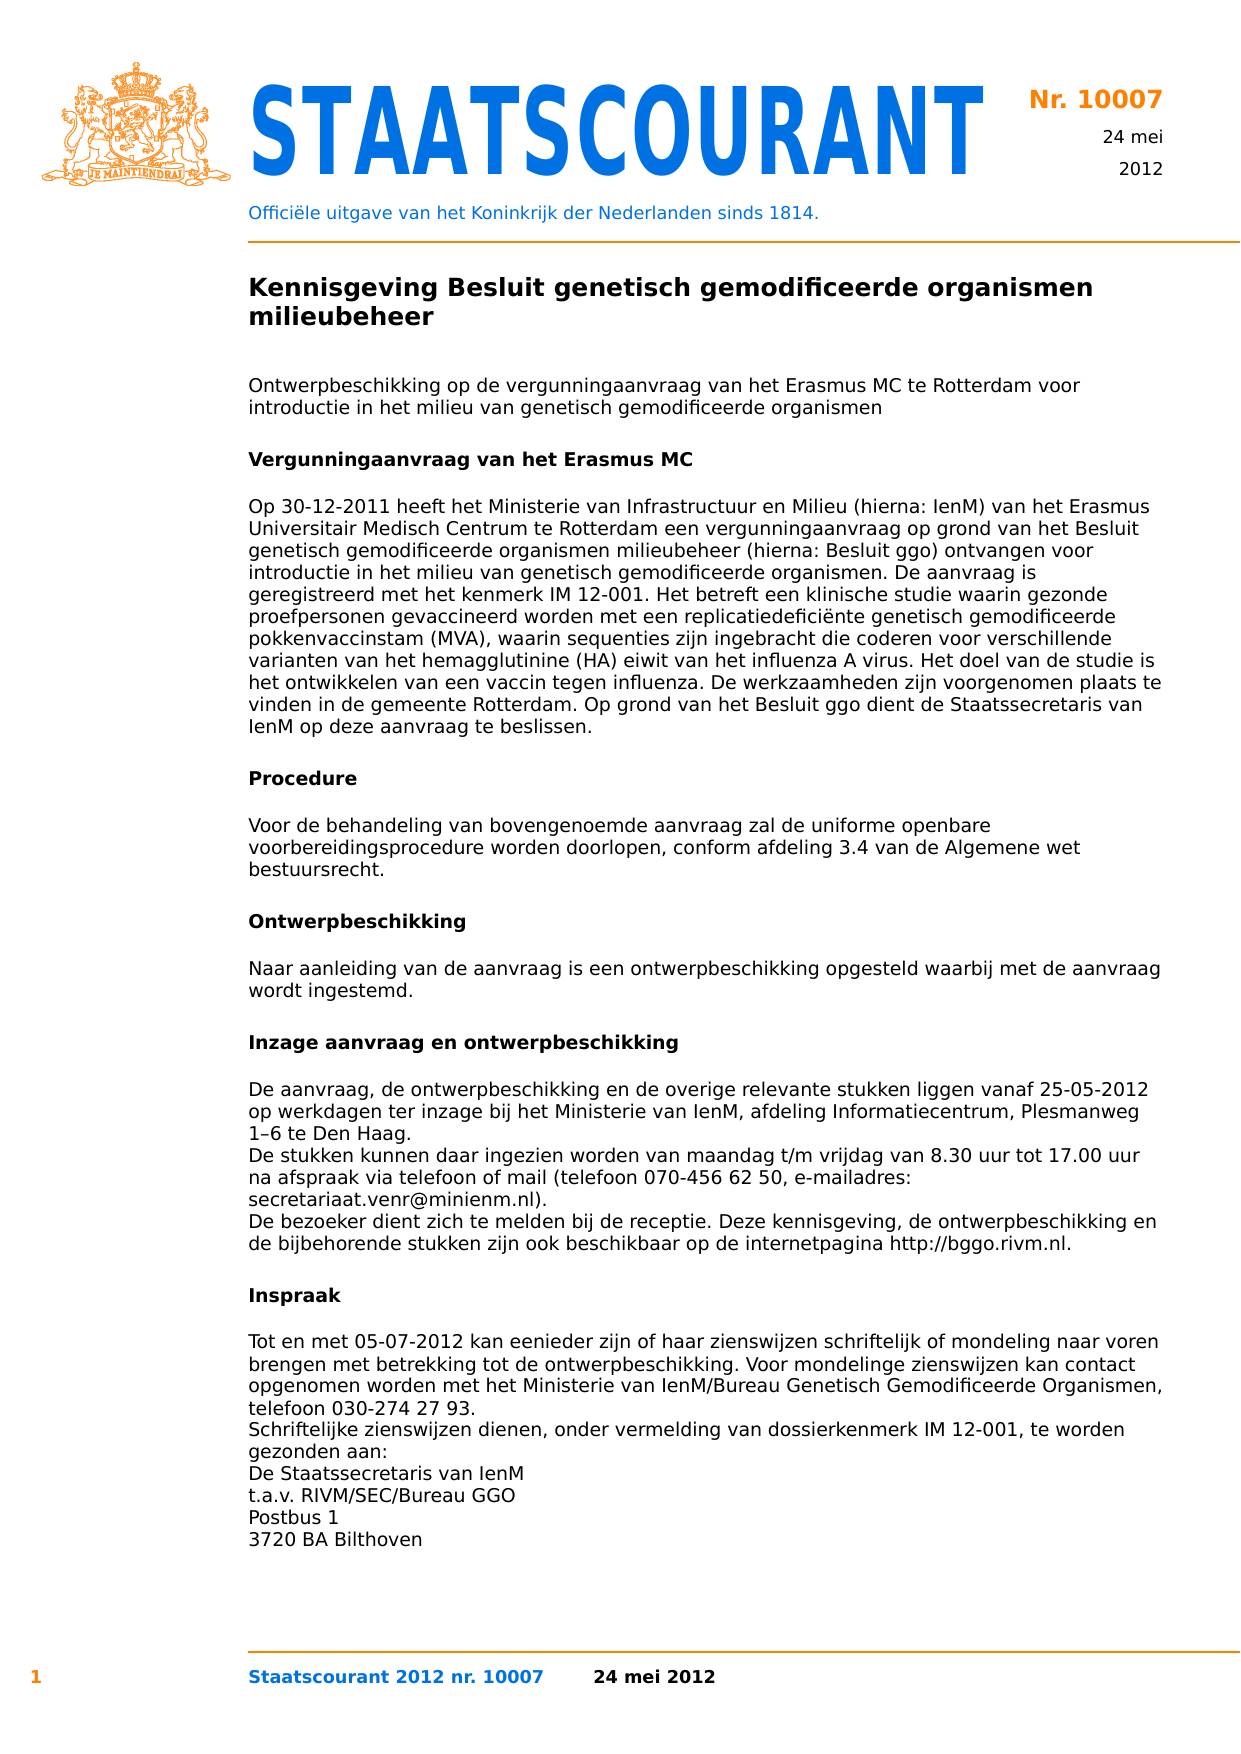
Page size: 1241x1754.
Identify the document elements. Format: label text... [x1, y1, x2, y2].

text Op 30-12-2011 heeft het Ministerie van Infrastructuur en Milieu (hierna: IenM) van het Erasmus Universitair Medisch Centrum te Rotterdam een vergunningaanvraag op grond van het Besluit genetisch gemodificeerde organismen milieubeheer (hierna: Besluit ggo) ontvangen voor introductie in het milieu van genetisch gemodificeerde organismen. De aanvraag is geregistreerd met het kenmerk IM 12-001. Het betreft een klinische studie waarin gezonde proefpersonen gevaccineerd worden met een replicatiedeficiënte genetisch gemodificeerde pokkenvaccinstam (MVA), waarin sequenties zijn ingebracht die coderen voor verschillende varianten van het hemagglutinine (HA) eiwit van het influenza A virus. Het doel van de studie is het ontwikkelen van een vaccin tegen influenza. De werkzaamheden zijn voorgenomen plaats te vinden in de gemeente Rotterdam. Op grond van het Besluit ggo dient de Staatssecretaris van IenM op deze aanvraag te beslissen. [248, 496, 1163, 738]
table_cell 24 mei [998, 121, 1240, 153]
picture [41, 62, 231, 186]
text Ontwerpbeschikking op de vergunningaanvraag van het Erasmus MC te Rotterdam voor introductie in het milieu van genetisch gemodificeerde organismen [248, 375, 1163, 419]
table_header Nr. 10007 [998, 62, 1240, 121]
text Naar aanleiding van de aanvraag is een ontwerpbeschikking opgesteld waarbij met de aanvraag wordt ingestemd. [248, 958, 1163, 1002]
table_header [25, 62, 248, 241]
text Tot en met 05-07-2012 kan eenieder zijn of haar zienswijzen schriftelijk of mondeling naar voren brengen met betrekking tot de ontwerpbeschikking. Voor mondelinge zienswijzen kan contact opgenomen worden met het Ministerie van IenM/Bureau Genetisch Gemodificeerde Organismen, telefoon 030-274 27 93. [248, 1331, 1163, 1419]
subtitle Procedure [248, 768, 1163, 790]
text De stukken kunnen daar ingezien worden van maandag t/m vrijdag van 8.30 uur tot 17.00 uur na afspraak via telefoon of mail (telefoon 070-456 62 50, e-mailadres: secretariaat.venr@minienm.nl). [248, 1144, 1163, 1211]
subtitle Kennisgeving Besluit genetisch gemodificeerde organismen milieubeheer [248, 273, 1163, 331]
text Voor de behandeling van bovengenoemde aanvraag zal de uniforme openbare voorbereidingsprocedure worden doorlopen, conform afdeling 3.4 van de Algemene wet bestuursrecht. [248, 815, 1163, 881]
text Schriftelijke zienswijzen dienen, onder vermelding van dossierkenmerk IM 12-001, te worden gezonden aan: [248, 1419, 1163, 1463]
text t.a.v. RIVM/SEC/Bureau GGO [248, 1485, 1163, 1507]
table_cell 2012 [998, 153, 1240, 203]
table_header STAATSCOURANT [248, 62, 998, 203]
subtitle Inspraak [248, 1284, 1163, 1306]
subtitle Inzage aanvraag en ontwerpbeschikking [248, 1032, 1163, 1054]
text De Staatssecretaris van IenM [248, 1463, 1163, 1485]
text De aanvraag, de ontwerpbeschikking en de overige relevante stukken liggen vanaf 25-05-2012 op werkdagen ter inzage bij het Ministerie van IenM, afdeling Informatiecentrum, Plesmanweg 1–6 te Den Haag. [248, 1079, 1163, 1144]
table_cell Officiële uitgave van het Koninkrijk der Nederlanden sinds 1814. [248, 203, 1240, 241]
subtitle Vergunningaanvraag van het Erasmus MC [248, 449, 1163, 471]
subtitle Ontwerpbeschikking [248, 911, 1163, 933]
text 3720 BA Bilthoven [248, 1529, 1163, 1551]
text Postbus 1 [248, 1507, 1163, 1529]
text De bezoeker dient zich te melden bij de receptie. Deze kennisgeving, de ontwerpbeschikking en de bijbehorende stukken zijn ook beschikbaar op de internetpagina http://bggo.rivm.nl. [248, 1211, 1163, 1254]
